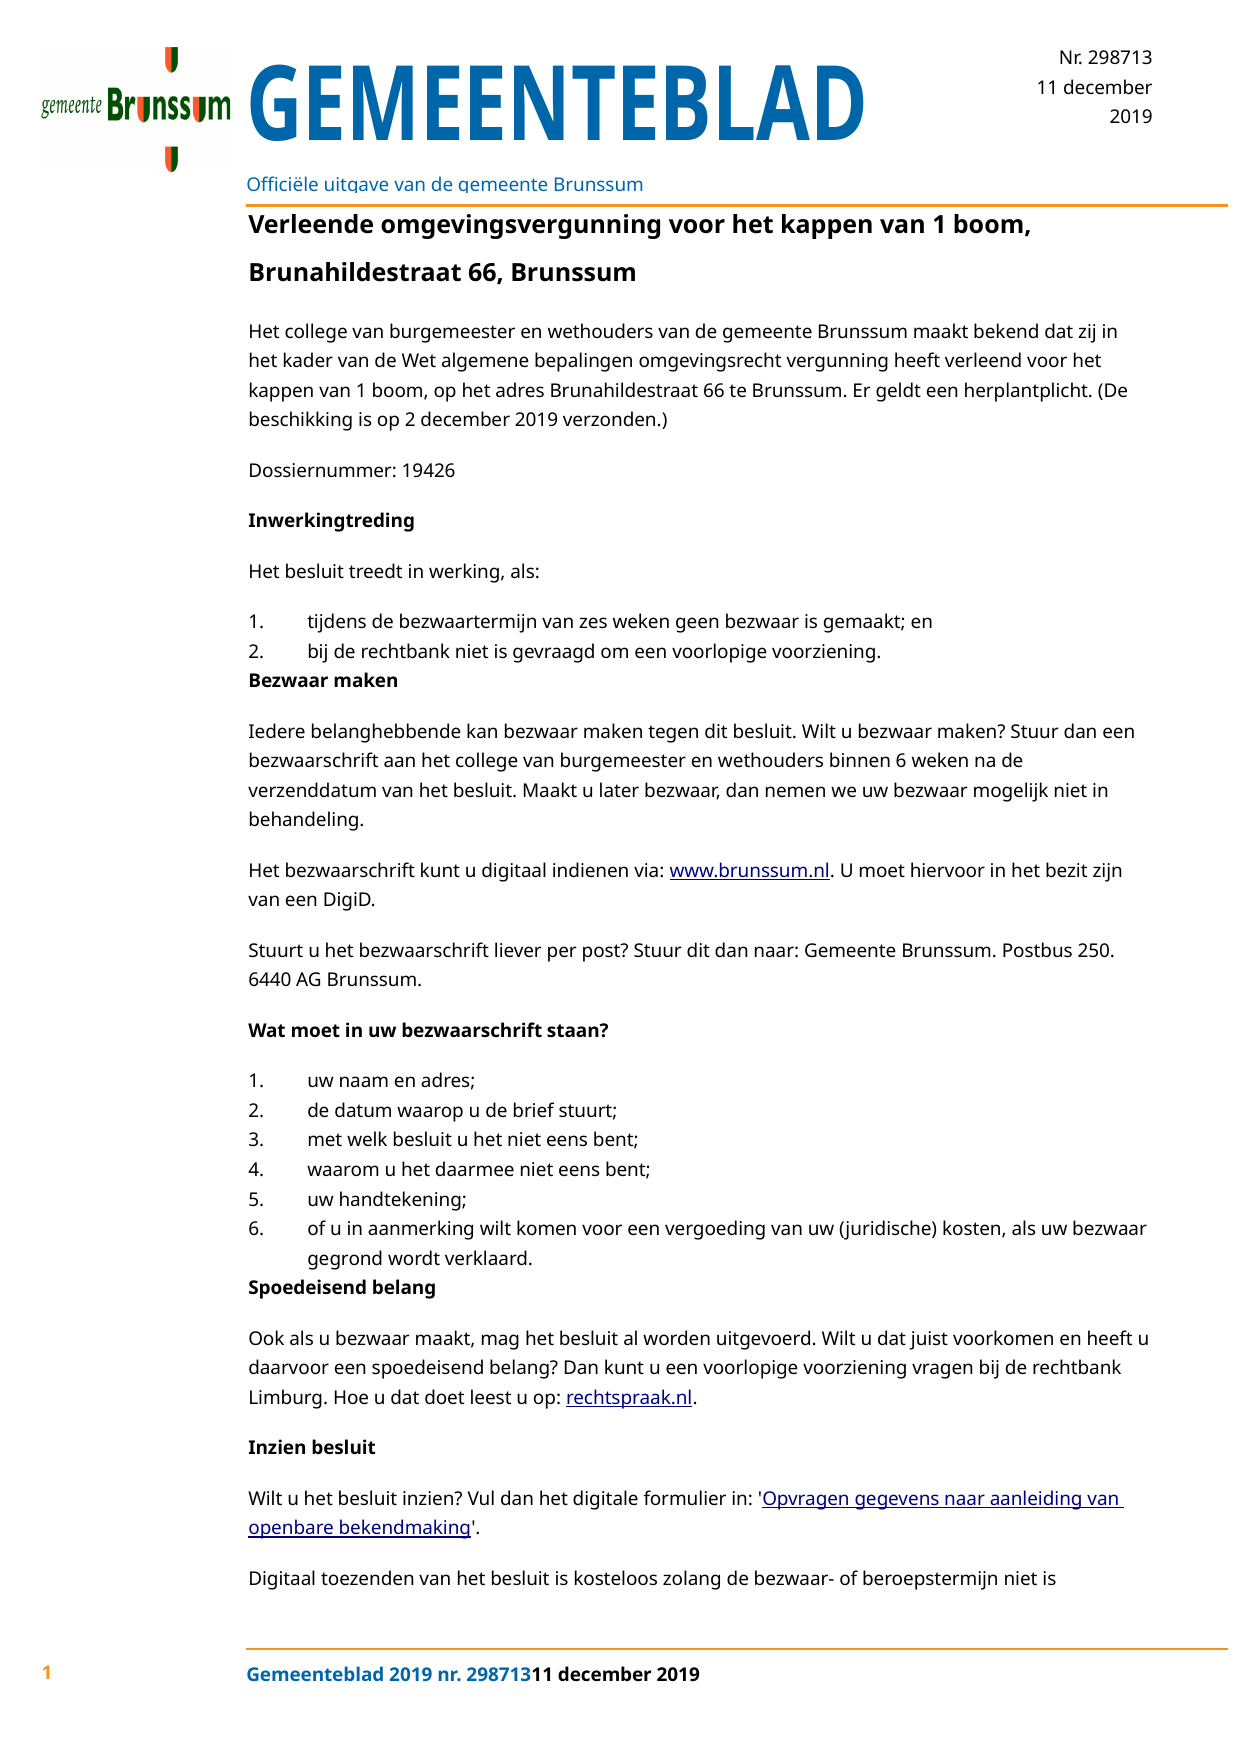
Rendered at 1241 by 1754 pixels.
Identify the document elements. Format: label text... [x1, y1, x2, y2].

list bij de rechtbank niet is gevraagd om een voorlopige voorziening. [248, 638, 1152, 664]
text Iedere belanghebbende kan bezwaar maken tegen dit besluit. Wilt u bezwaar maken? Stuur dan een bezwaarschrift aan het college van burgemeester en wethouders binnen 6 weken na de verzenddatum van het besluit. Maakt u later bezwaar, dan nemen we uw bezwaar mogelijk niet in behandeling. [248, 718, 1152, 832]
text Inwerkingtreding [248, 507, 1152, 533]
list uw naam en adres; [248, 1067, 1152, 1093]
text Het bezwaarschrift kunt u digitaal indienen via: www.brunssum.nl. U moet hiervoor in het bezit zijn van een DigiD. [248, 857, 1152, 912]
list uw handtekening; [248, 1186, 1152, 1212]
text Het besluit treedt in werking, als: [248, 558, 1152, 584]
list de datum waarop u de brief stuurt; [248, 1097, 1152, 1123]
text Bezwaar maken [248, 667, 1152, 693]
list met welk besluit u het niet eens bent; [248, 1127, 1152, 1152]
picture [41, 47, 231, 172]
list of u in aanmerking wilt komen voor een vergoeding van uw (juridische) kosten, als uw bezwaar gegrond wordt verklaard. [248, 1215, 1152, 1271]
list tijdens de bezwaartermijn van zes weken geen bezwaar is gemaakt; en [248, 608, 1152, 634]
text Spoedeisend belang [248, 1274, 1152, 1300]
text Inzien besluit [248, 1434, 1152, 1460]
text Dossiernummer: 19426 [248, 457, 1152, 483]
text Verleende omgevingsvergunning voor het kappen van 1 boom, Brunahildestraat 66, Brunssum [248, 207, 1152, 288]
list waarom u het daarmee niet eens bent; [248, 1156, 1152, 1182]
text Ook als u bezwaar maakt, mag het besluit al worden uitgevoerd. Wilt u dat juist voorkomen en heeft u daarvoor een spoedeisend belang? Dan kunt u een voorlopige voorziening vragen bij de rechtbank Limburg. Hoe u dat doet leest u op: rechtspraak.nl. [248, 1325, 1152, 1410]
text Stuurt u het bezwaarschrift liever per post? Stuur dit dan naar: Gemeente Brunssum. Postbus 250. 6440 AG Brunssum. [248, 937, 1152, 992]
text Wat moet in uw bezwaarschrift staan? [248, 1017, 1152, 1043]
text Het college van burgemeester en wethouders van de gemeente Brunssum maakt bekend dat zij in het kader van de Wet algemene bepalingen omgevingsrecht vergunning heeft verleend voor het kappen van 1 boom, op het adres Brunahildestraat 66 te Brunssum. Er geldt een herplantplicht. (De beschikking is op 2 december 2019 verzonden.) [248, 318, 1152, 432]
text Digitaal toezenden van het besluit is kosteloos zolang de bezwaar- of beroepstermijn niet is [248, 1565, 1152, 1591]
text Wilt u het besluit inzien? Vul dan het digitale formulier in: 'Opvragen gegevens naar aanleiding van openbare bekendmaking'. [248, 1485, 1152, 1540]
